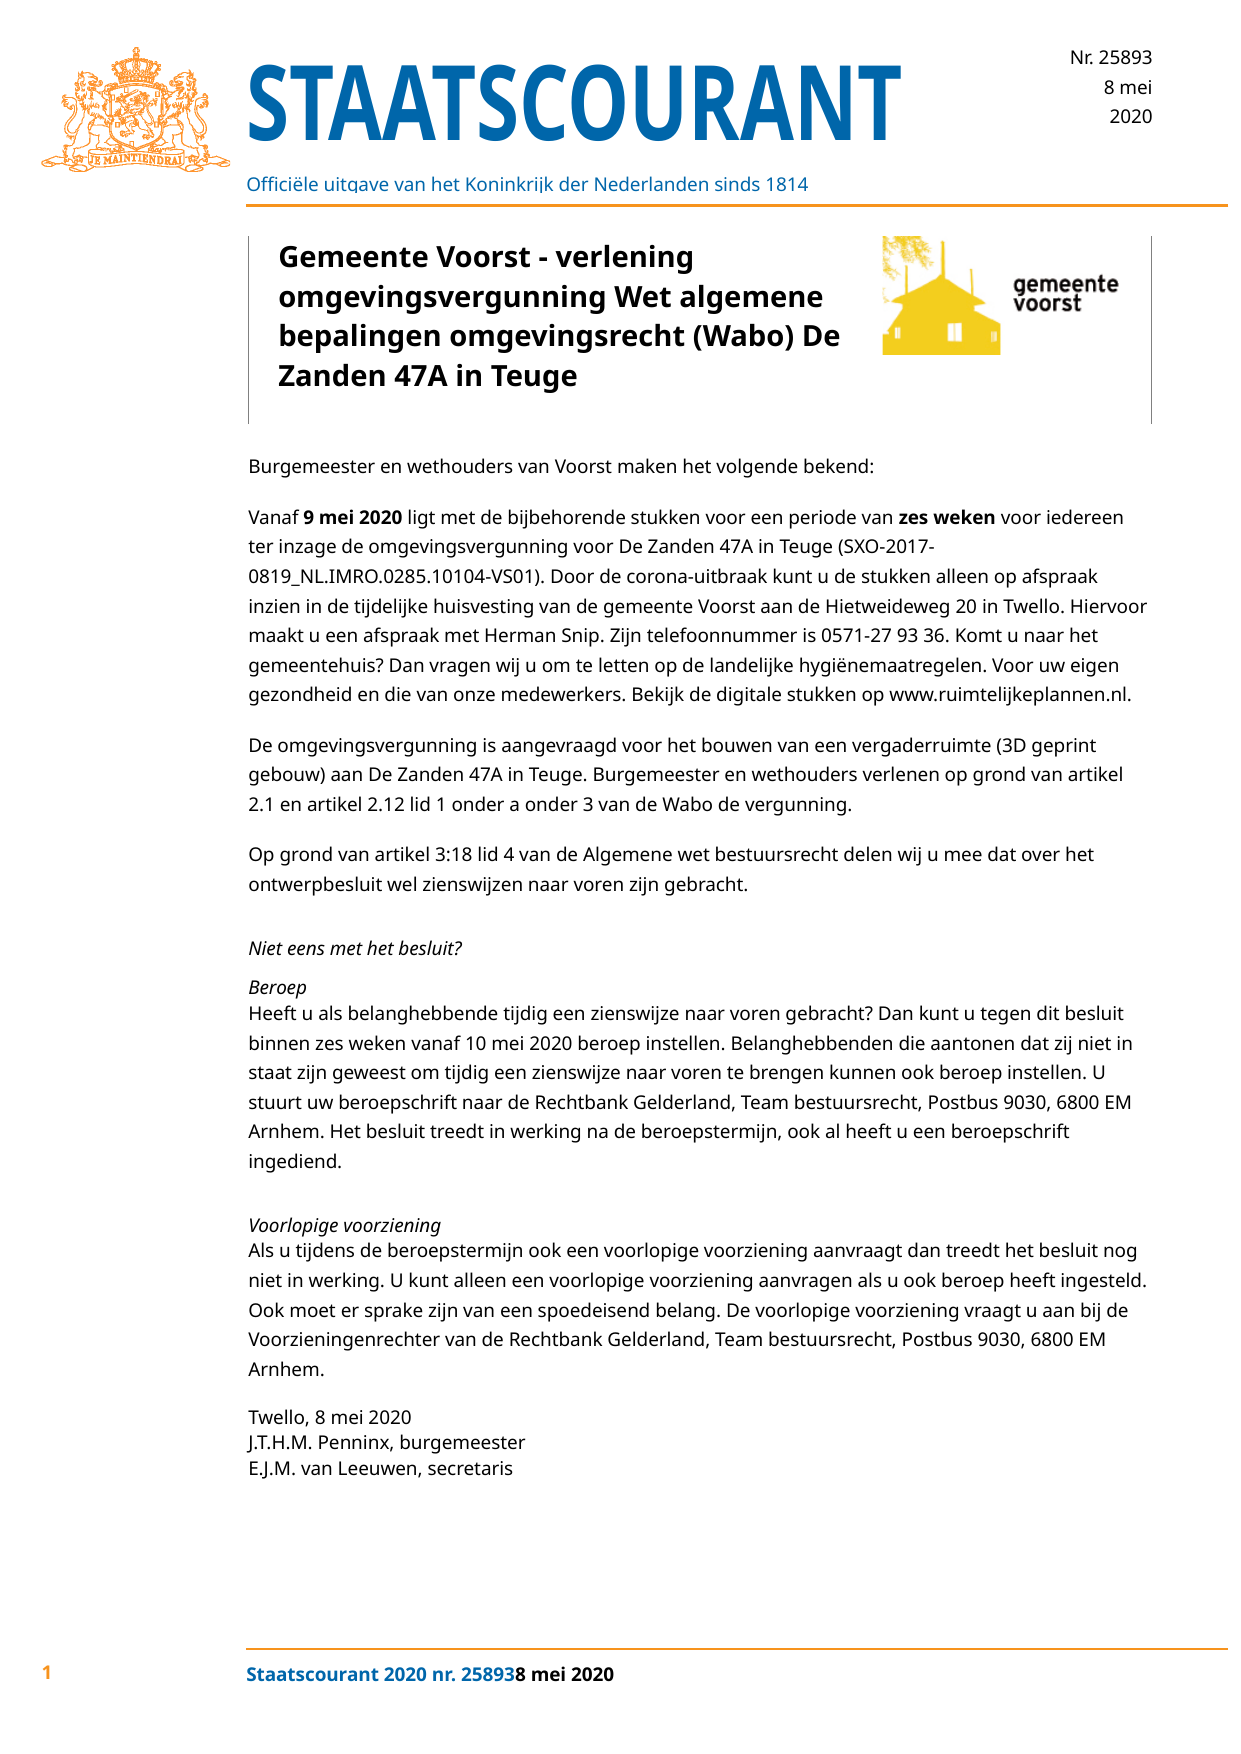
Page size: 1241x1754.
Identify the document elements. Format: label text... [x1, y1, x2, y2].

table_header Gemeente Voorst - verlening omgevingsvergunning Wet algemene bepalingen omgevingsrecht (Wabo) De Zanden 47A in Teuge [249, 236, 850, 424]
text J.T.H.M. Penninx, burgemeester [248, 1429, 1152, 1455]
picture [882, 236, 1119, 355]
text E.J.M. van Leeuwen, secretaris [248, 1455, 1152, 1481]
text Heeft u als belanghebbende tijdig een zienswijze naar voren gebracht? Dan kunt u tegen dit besluit binnen zes weken vanaf 10 mei 2020 beroep instellen. Belanghebbenden die aantonen dat zij niet in staat zijn geweest om tijdig een zienswijze naar voren te brengen kunnen ook beroep instellen. U stuurt uw beroepschrift naar de Rechtbank Gelderland, Team bestuursrecht, Postbus 9030, 6800 EM Arnhem. Het besluit treedt in werking na de beroepstermijn, ook al heeft u een beroepschrift ingediend. [248, 1000, 1152, 1174]
text De omgevingsvergunning is aangevraagd voor het bouwen van een vergaderruimte (3D geprint gebouw) aan De Zanden 47A in Teuge. Burgemeester en wethouders verlenen op grond van artikel 2.1 en artikel 2.12 lid 1 onder a onder 3 van de Wabo de vergunning. [248, 732, 1152, 817]
text Op grond van artikel 3:18 lid 4 van de Algemene wet bestuursrecht delen wij u mee dat over het ontwerpbesluit wel zienswijzen naar voren zijn gebracht. [248, 842, 1152, 897]
text Beroep [248, 974, 1152, 1000]
picture [41, 47, 231, 172]
text Voorlopige voorziening [248, 1212, 1152, 1238]
text Burgemeester en wethouders van Voorst maken het volgende bekend: [248, 454, 1152, 479]
text Vanaf 9 mei 2020 ligt met de bijbehorende stukken voor een periode van zes weken voor iedereen ter inzage de omgevingsvergunning voor De Zanden 47A in Teuge (SXO-2017-0819_NL.IMRO.0285.10104-VS01). Door de corona-uitbraak kunt u de stukken alleen op afspraak inzien in de tijdelijke huisvesting van de gemeente Voorst aan de Hietweideweg 20 in Twello. Hiervoor maakt u een afspraak met Herman Snip. Zijn telefoonnummer is 0571-27 93 36. Komt u naar het gemeentehuis? Dan vragen wij u om te letten op de landelijke hygiënemaatregelen. Voor uw eigen gezondheid en die van onze medewerkers. Bekijk de digitale stukken op www.ruimtelijkeplannen.nl. [248, 504, 1152, 707]
text Twello, 8 mei 2020 [248, 1404, 1152, 1429]
text Niet eens met het besluit? [248, 935, 1152, 961]
table_header [850, 236, 1151, 424]
text Als u tijdens de beroepstermijn ook een voorlopige voorziening aanvraagt dan treedt het besluit nog niet in werking. U kunt alleen een voorlopige voorziening aanvragen als u ook beroep heeft ingesteld. Ook moet er sprake zijn van een spoedeisend belang. De voorlopige voorziening vraagt u aan bij de Voorzieningenrechter van de Rechtbank Gelderland, Team bestuursrecht, Postbus 9030, 6800 EM Arnhem. [248, 1238, 1152, 1382]
